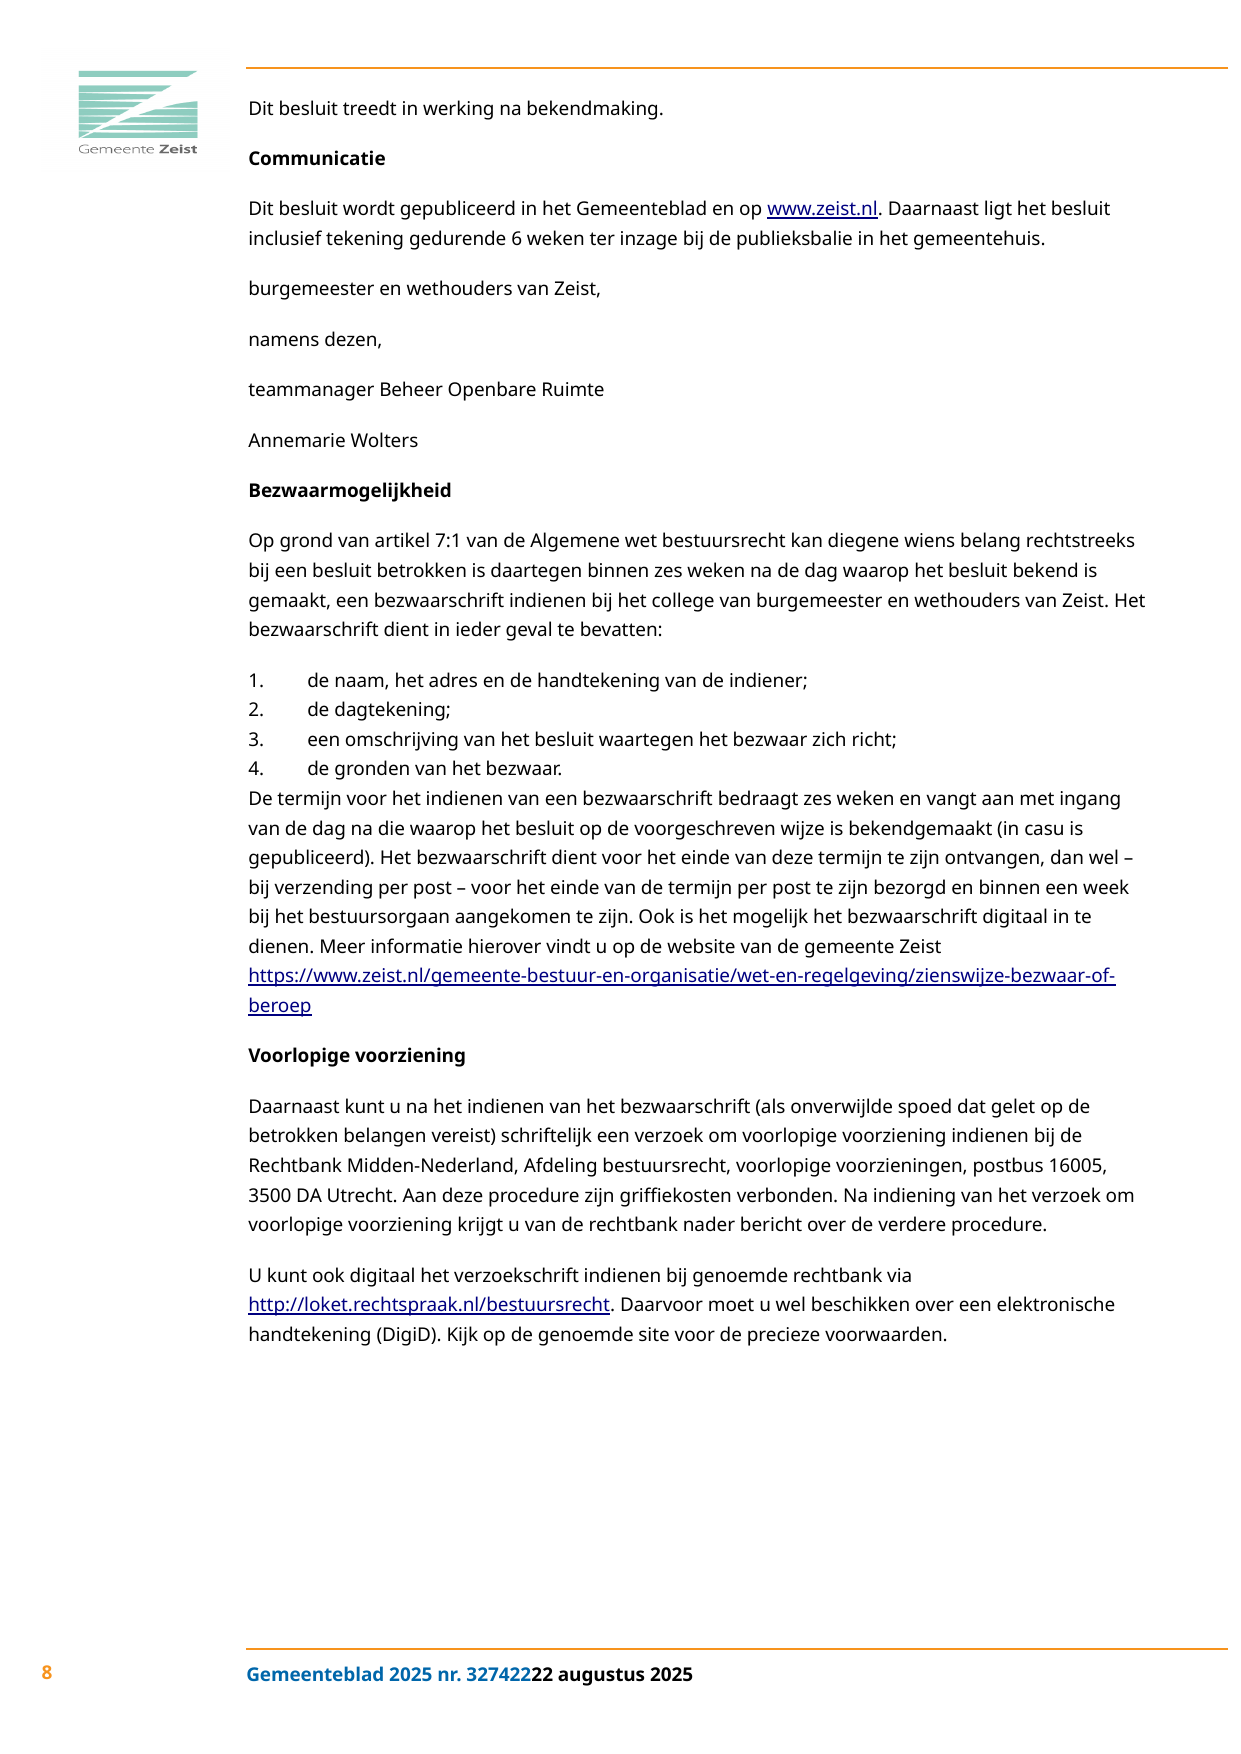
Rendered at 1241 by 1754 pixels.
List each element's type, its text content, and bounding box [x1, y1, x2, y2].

text Dit besluit wordt gepubliceerd in het Gemeenteblad en op www.zeist.nl. Daarnaast ligt het besluit inclusief tekening gedurende 6 weken ter inzage bij de publieksbalie in het gemeentehuis. [248, 196, 1152, 251]
text De termijn voor het indienen van een bezwaarschrift bedraagt zes weken en vangt aan met ingang van de dag na die waarop het besluit op de voorgeschreven wijze is bekendgemaakt (in casu is gepubliceerd). Het bezwaarschrift dient voor het einde van deze termijn te zijn ontvangen, dan wel – bij verzending per post – voor het einde van de termijn per post te zijn bezorgd en binnen een week bij het bestuursorgaan aangekomen te zijn. Ook is het mogelijk het bezwaarschrift digitaal in te dienen. Meer informatie hierover vindt u op de website van de gemeente Zeist https://www.zeist.nl/gemeente-bestuur-en-organisatie/wet-en-regelgeving/zienswijze-bezwaar-of-beroep [248, 785, 1152, 1018]
list de dagtekening; [248, 696, 1152, 722]
text Bezwaarmogelijkheid [248, 477, 1152, 503]
text Communicatie [248, 145, 1152, 171]
text namens dezen, [248, 326, 1152, 352]
text teammanager Beheer Openbare Ruimte [248, 376, 1152, 402]
text Voorlopige voorziening [248, 1043, 1152, 1068]
list een omschrijving van het besluit waartegen het bezwaar zich richt; [248, 726, 1152, 752]
text Op grond van artikel 7:1 van de Algemene wet bestuursrecht kan diegene wiens belang rechtstreeks bij een besluit betrokken is daartegen binnen zes weken na de dag waarop het besluit bekend is gemaakt, een bezwaarschrift indienen bij het college van burgemeester en wethouders van Zeist. Het bezwaarschrift dient in ieder geval te bevatten: [248, 528, 1152, 642]
text burgemeester en wethouders van Zeist, [248, 276, 1152, 301]
text Dit besluit treedt in werking na bekendmaking. [248, 95, 1152, 121]
list de gronden van het bezwaar. [248, 756, 1152, 781]
picture [41, 47, 231, 172]
text U kunt ook digitaal het verzoekschrift indienen bij genoemde rechtbank via http://loket.rechtspraak.nl/bestuursrecht. Daarvoor moet u wel beschikken over een elektronische handtekening (DigiD). Kijk op de genoemde site voor de precieze voorwaarden. [248, 1262, 1152, 1347]
text Annemarie Wolters [248, 427, 1152, 453]
text Daarnaast kunt u na het indienen van het bezwaarschrift (als onverwijlde spoed dat gelet op de betrokken belangen vereist) schriftelijk een verzoek om voorlopige voorziening indienen bij de Rechtbank Midden-Nederland, Afdeling bestuursrecht, voorlopige voorzieningen, postbus 16005, 3500 DA Utrecht. Aan deze procedure zijn griffiekosten verbonden. Na indiening van het verzoek om voorlopige voorziening krijgt u van de rechtbank nader bericht over de verdere procedure. [248, 1093, 1152, 1237]
list de naam, het adres en de handtekening van de indiener; [248, 667, 1152, 693]
